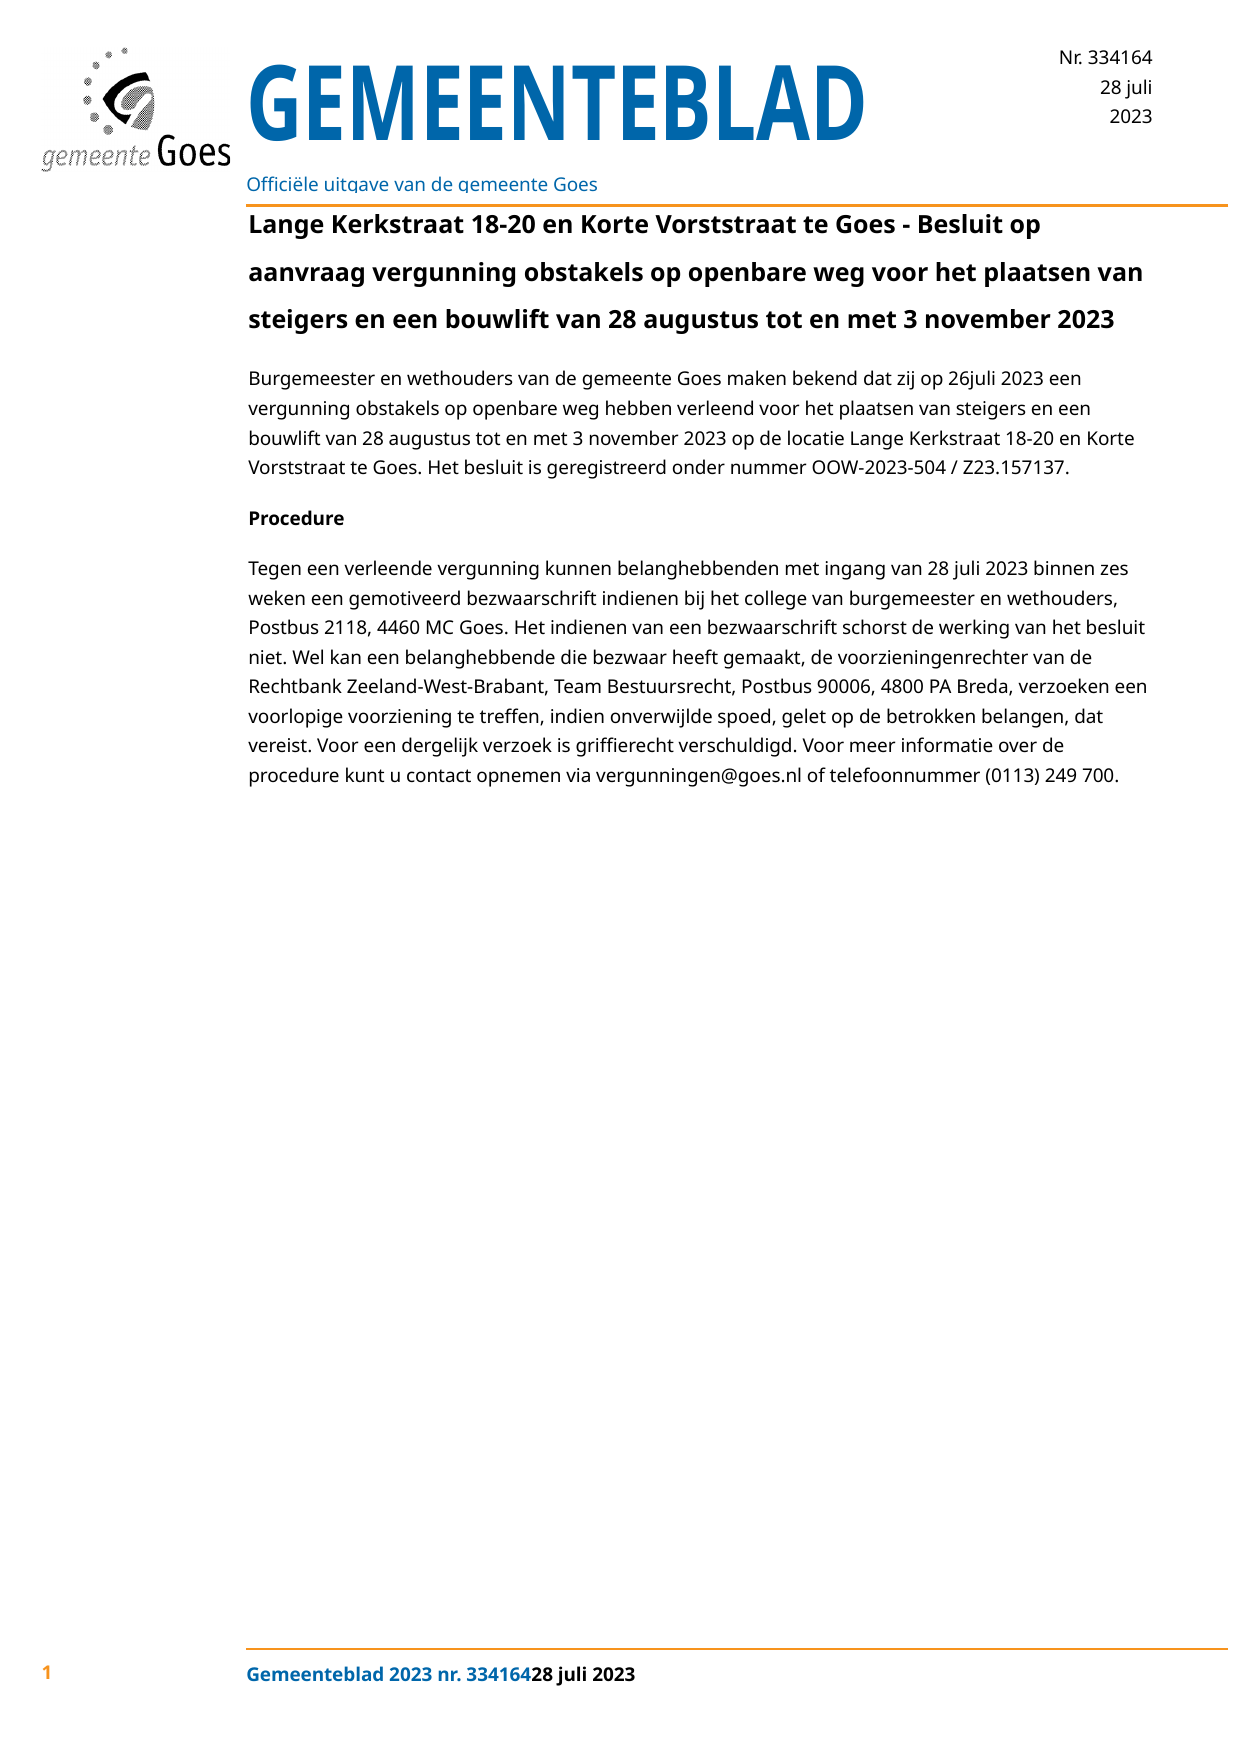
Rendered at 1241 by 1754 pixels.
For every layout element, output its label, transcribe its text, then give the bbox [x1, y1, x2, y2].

text Lange Kerkstraat 18-20 en Korte Vorststraat te Goes - Besluit op aanvraag vergunning obstakels op openbare weg voor het plaatsen van steigers en een bouwlift van 28 augustus tot en met 3 november 2023 [248, 207, 1152, 336]
text Procedure [248, 505, 1152, 530]
text Tegen een verleende vergunning kunnen belanghebbenden met ingang van 28 juli 2023 binnen zes weken een gemotiveerd bezwaarschrift indienen bij het college van burgemeester en wethouders, Postbus 2118, 4460 MC Goes. Het indienen van een bezwaarschrift schorst de werking van het besluit niet. Wel kan een belanghebbende die bezwaar heeft gemaakt, de voorzieningenrechter van de Rechtbank Zeeland-West-Brabant, Team Bestuursrecht, Postbus 90006, 4800 PA Breda, verzoeken een voorlopige voorziening te treffen, indien onverwijlde spoed, gelet op de betrokken belangen, dat vereist. Voor een dergelijk verzoek is griffierecht verschuldigd. Voor meer informatie over de procedure kunt u contact opnemen via vergunningen@goes.nl of telefoonnummer (0113) 249 700. [248, 555, 1152, 788]
text Burgemeester en wethouders van de gemeente Goes maken bekend dat zij op 26juli 2023 een vergunning obstakels op openbare weg hebben verleend voor het plaatsen van steigers en een bouwlift van 28 augustus tot en met 3 november 2023 op de locatie Lange Kerkstraat 18-20 en Korte Vorststraat te Goes. Het besluit is geregistreerd onder nummer OOW-2023-504 / Z23.157137. [248, 366, 1152, 480]
picture [41, 47, 231, 172]
